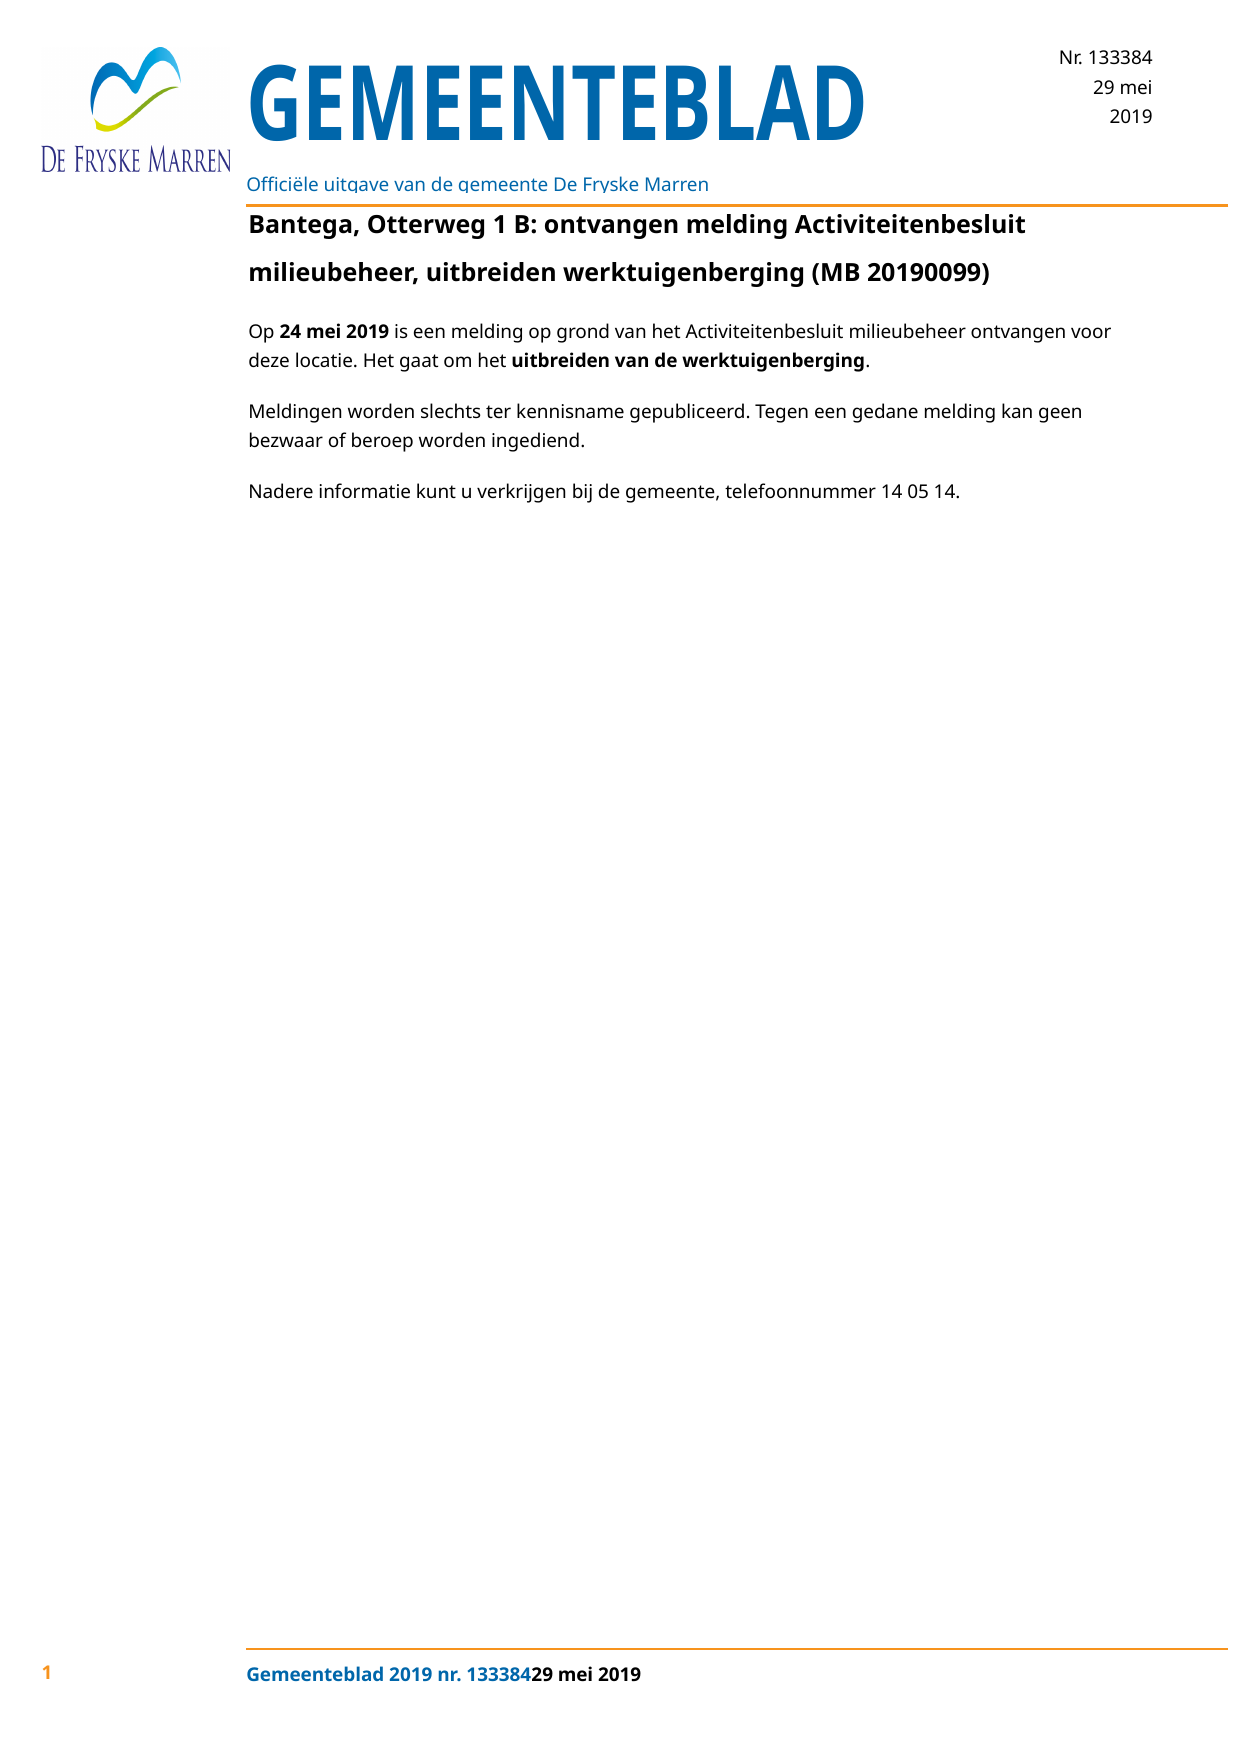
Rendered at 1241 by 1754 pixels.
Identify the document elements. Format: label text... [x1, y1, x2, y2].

picture [41, 47, 231, 172]
text Op 24 mei 2019 is een melding op grond van het Activiteitenbesluit milieubeheer ontvangen voor deze locatie. Het gaat om het uitbreiden van de werktuigenberging. [248, 318, 1152, 373]
text Meldingen worden slechts ter kennisname gepubliceerd. Tegen een gedane melding kan geen bezwaar of beroep worden ingediend. [248, 398, 1152, 453]
text Bantega, Otterweg 1 B: ontvangen melding Activiteitenbesluit milieubeheer, uitbreiden werktuigenberging (MB 20190099) [248, 207, 1152, 288]
text Nadere informatie kunt u verkrijgen bij de gemeente, telefoonnummer 14 05 14. [248, 478, 1152, 504]
